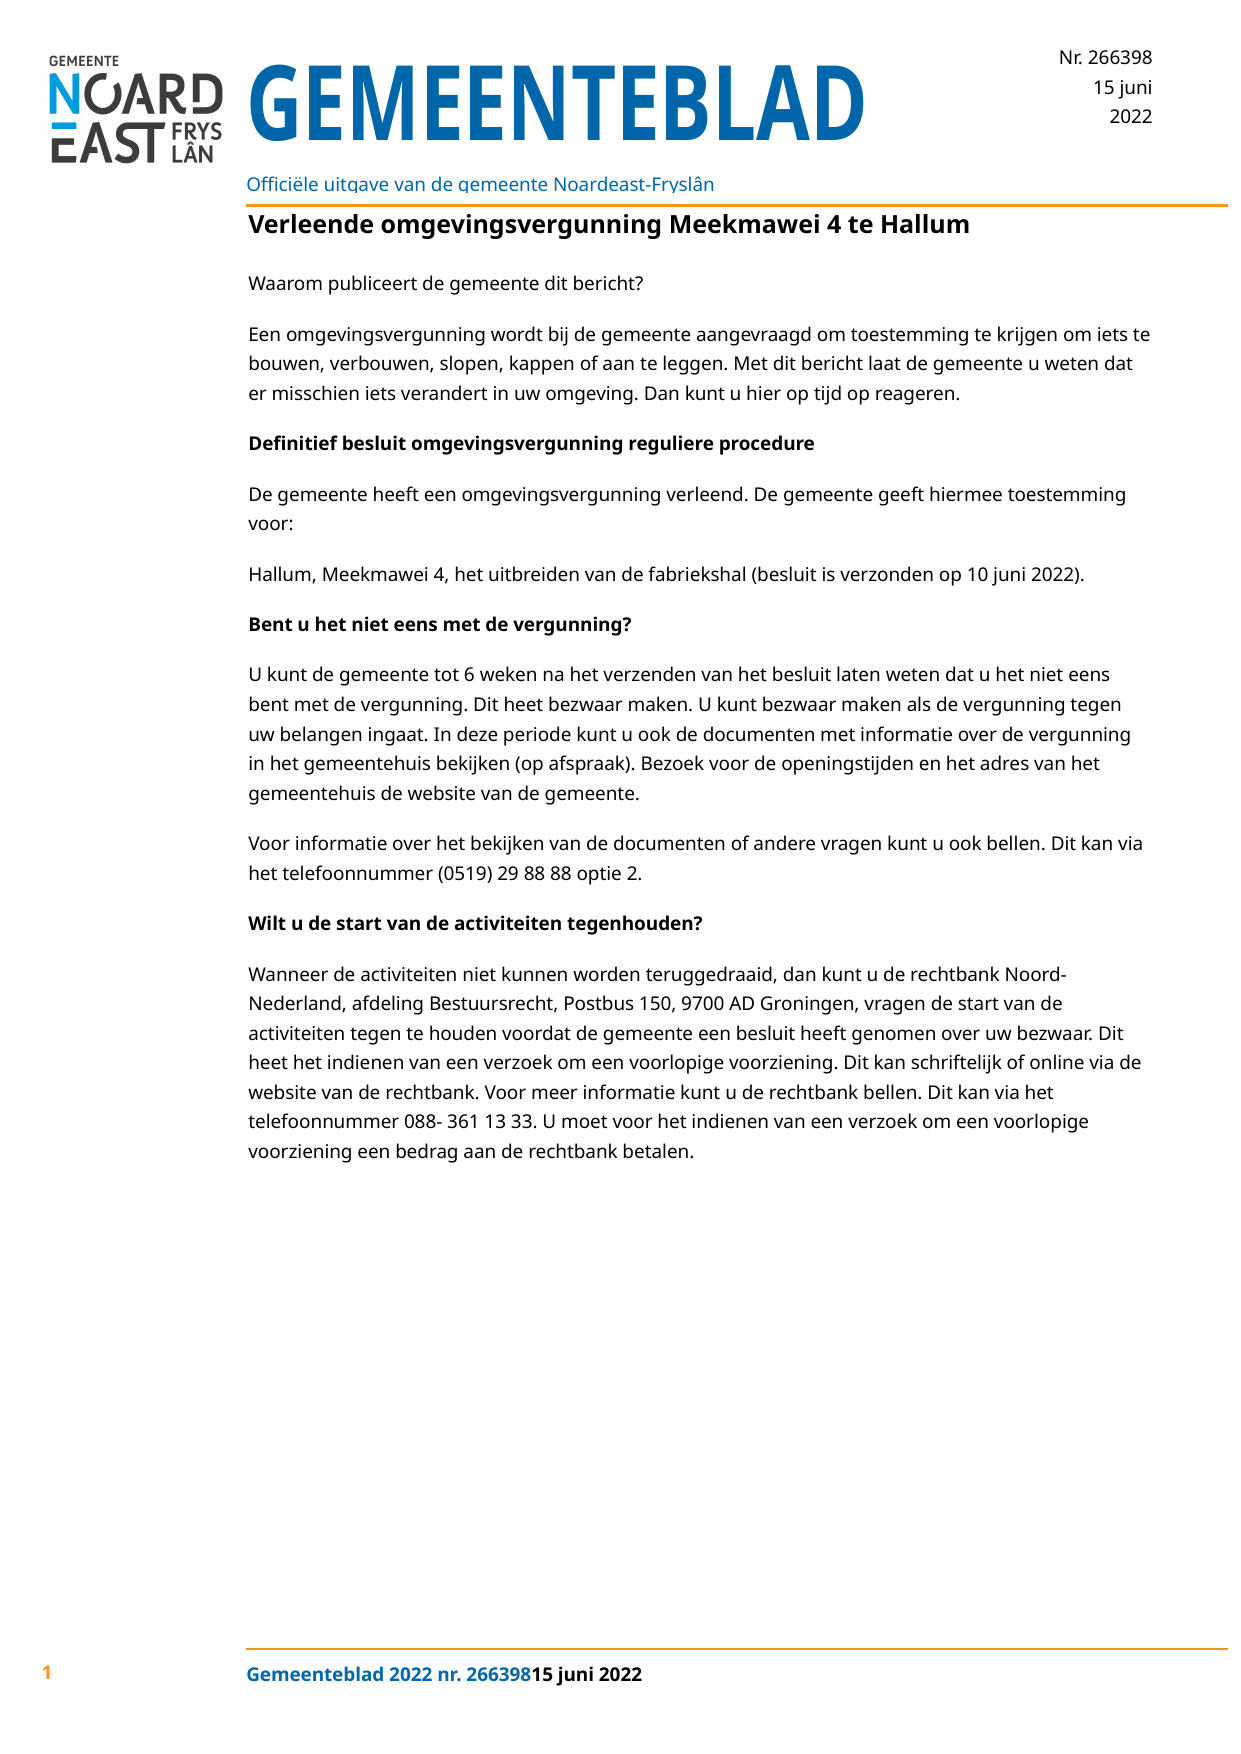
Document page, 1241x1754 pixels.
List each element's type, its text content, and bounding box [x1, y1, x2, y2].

text U kunt de gemeente tot 6 weken na het verzenden van het besluit laten weten dat u het niet eens bent met de vergunning. Dit heet bezwaar maken. U kunt bezwaar maken als de vergunning tegen uw belangen ingaat. In deze periode kunt u ook de documenten met informatie over de vergunning in het gemeentehuis bekijken (op afspraak). Bezoek voor de openingstijden en het adres van het gemeentehuis de website van de gemeente. [248, 662, 1152, 806]
text Bent u het niet eens met de vergunning? [248, 611, 1152, 637]
text Hallum, Meekmawei 4, het uitbreiden van de fabriekshal (besluit is verzonden op 10 juni 2022). [248, 561, 1152, 586]
text Wilt u de start van de activiteiten tegenhouden? [248, 910, 1152, 936]
text Een omgevingsvergunning wordt bij de gemeente aangevraagd om toestemming te krijgen om iets te bouwen, verbouwen, slopen, kappen of aan te leggen. Met dit bericht laat de gemeente u weten dat er misschien iets verandert in uw omgeving. Dan kunt u hier op tijd op reageren. [248, 321, 1152, 406]
text Wanneer de activiteiten niet kunnen worden teruggedraaid, dan kunt u de rechtbank Noord-Nederland, afdeling Bestuursrecht, Postbus 150, 9700 AD Groningen, vragen de start van de activiteiten tegen te houden voordat de gemeente een besluit heeft genomen over uw bezwaar. Dit heet het indienen van een verzoek om een voorlopige voorziening. Dit kan schriftelijk of online via de website van de rechtbank. Voor meer informatie kunt u de rechtbank bellen. Dit kan via het telefoonnummer 088- 361 13 33. U moet voor het indienen van een verzoek om een voorlopige voorziening een bedrag aan de rechtbank betalen. [248, 961, 1152, 1164]
text Waarom publiceert de gemeente dit bericht? [248, 270, 1152, 296]
text Verleende omgevingsvergunning Meekmawei 4 te Hallum [248, 207, 1152, 241]
picture [41, 47, 231, 172]
text De gemeente heeft een omgevingsvergunning verleend. De gemeente geeft hiermee toestemming voor: [248, 481, 1152, 536]
text Voor informatie over het bekijken van de documenten of andere vragen kunt u ook bellen. Dit kan via het telefoonnummer (0519) 29 88 88 optie 2. [248, 830, 1152, 886]
text Definitief besluit omgevingsvergunning reguliere procedure [248, 430, 1152, 456]
